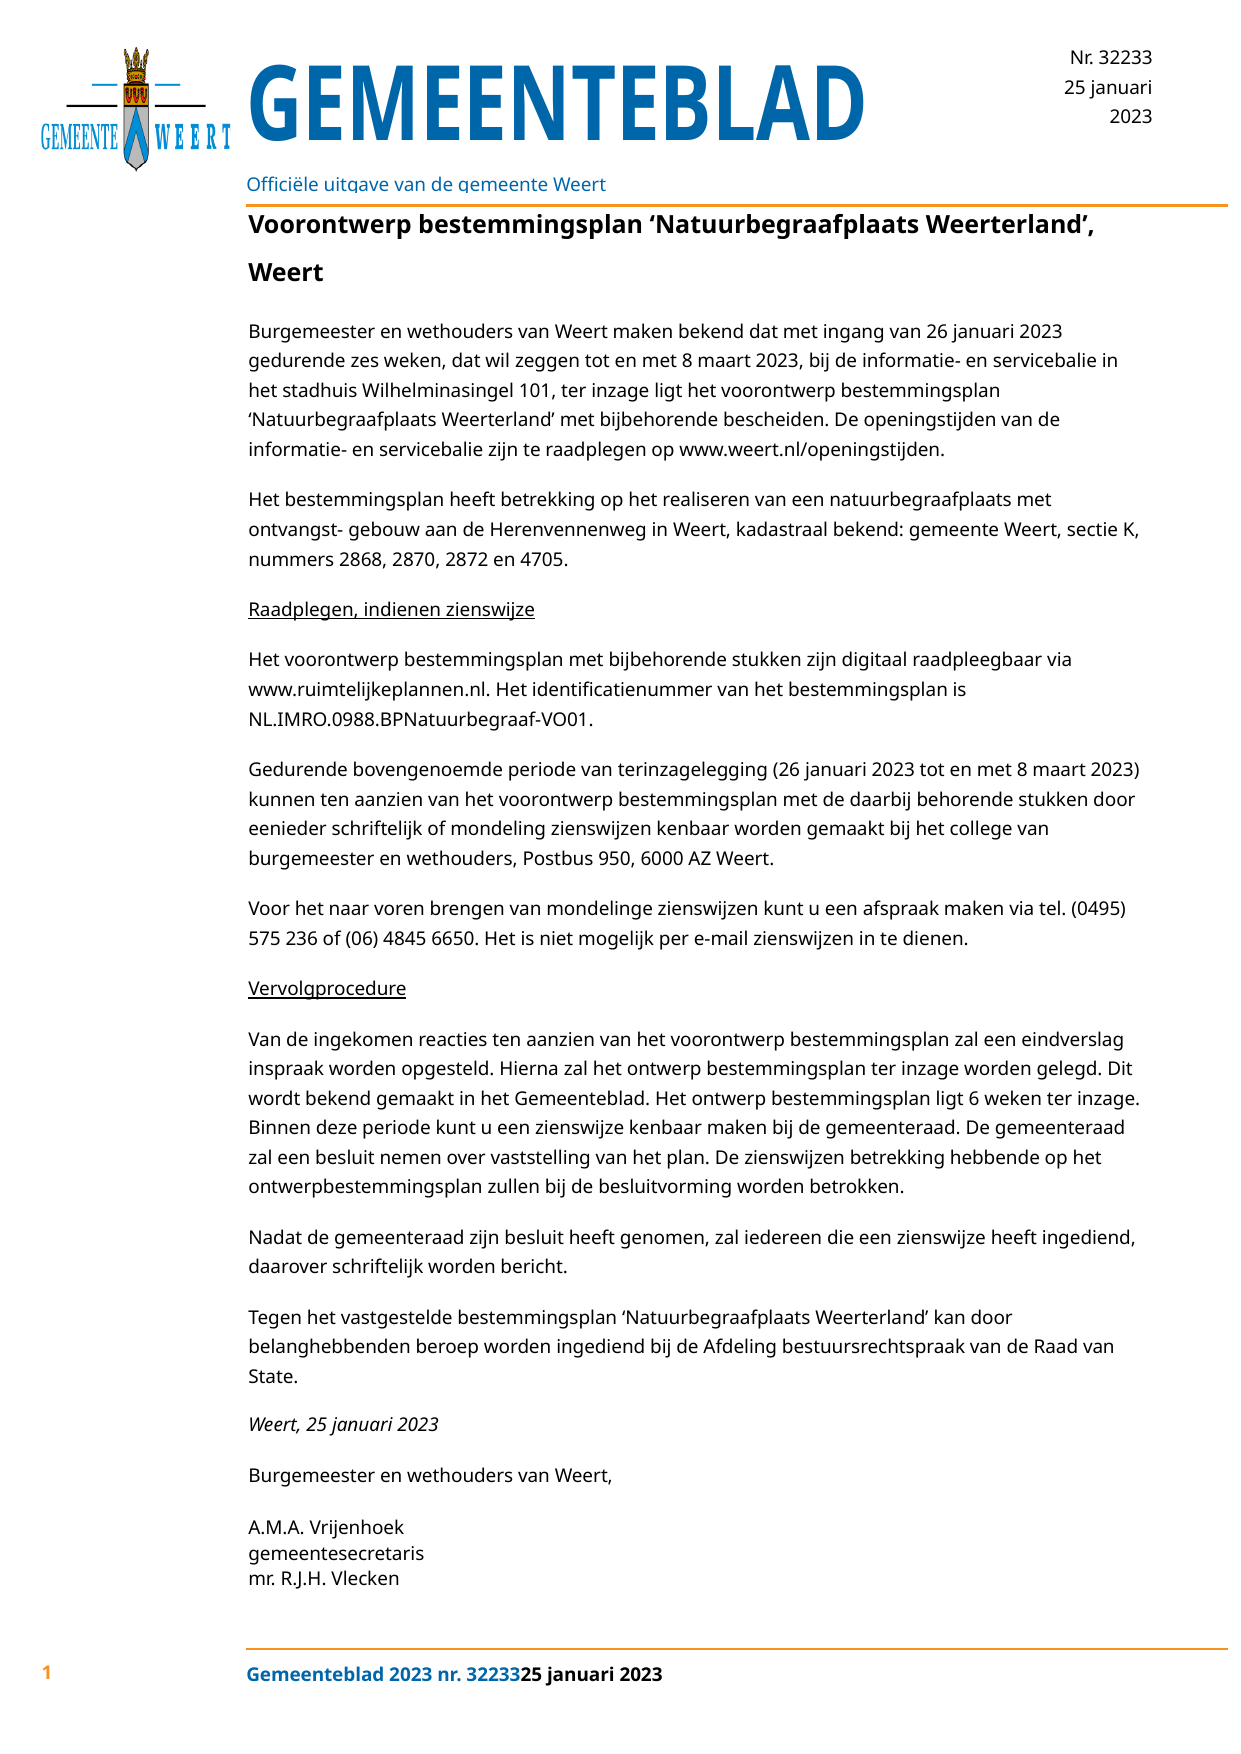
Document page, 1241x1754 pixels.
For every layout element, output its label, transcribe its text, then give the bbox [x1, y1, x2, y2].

text Tegen het vastgestelde bestemmingsplan ‘Natuurbegraafplaats Weerterland’ kan door belanghebbenden beroep worden ingediend bij de Afdeling bestuursrechtspraak van de Raad van State. [248, 1304, 1152, 1389]
text mr. R.J.H. Vlecken [248, 1566, 1152, 1591]
text Voorontwerp bestemmingsplan ‘Natuurbegraafplaats Weerterland’, Weert [248, 207, 1152, 288]
text Nadat de gemeenteraad zijn besluit heeft genomen, zal iedereen die een zienswijze heeft ingediend, daarover schriftelijk worden bericht. [248, 1224, 1152, 1279]
text Burgemeester en wethouders van Weert maken bekend dat met ingang van 26 januari 2023 gedurende zes weken, dat wil zeggen tot en met 8 maart 2023, bij de informatie- en servicebalie in het stadhuis Wilhelminasingel 101, ter inzage ligt het voorontwerp bestemmingsplan ‘Natuurbegraafplaats Weerterland’ met bijbehorende bescheiden. De openingstijden van de informatie- en servicebalie zijn te raadplegen op www.weert.nl/openingstijden. [248, 318, 1152, 462]
text Raadplegen, indienen zienswijze [248, 596, 1152, 622]
text Burgemeester en wethouders van Weert, [248, 1463, 1152, 1488]
text Voor het naar voren brengen van mondelinge zienswijzen kunt u een afspraak maken via tel. (0495) 575 236 of (06) 4845 6650. Het is niet mogelijk per e-mail zienswijzen in te dienen. [248, 895, 1152, 951]
picture [41, 47, 231, 172]
text Van de ingekomen reacties ten aanzien van het voorontwerp bestemmingsplan zal een eindverslag inspraak worden opgesteld. Hierna zal het ontwerp bestemmingsplan ter inzage worden gelegd. Dit wordt bekend gemaakt in het Gemeenteblad. Het ontwerp bestemmingsplan ligt 6 weken ter inzage. Binnen deze periode kunt u een zienswijze kenbaar maken bij de gemeenteraad. De gemeenteraad zal een besluit nemen over vaststelling van het plan. De zienswijzen betrekking hebbende op het ontwerpbestemmingsplan zullen bij de besluitvorming worden betrokken. [248, 1026, 1152, 1199]
text Het voorontwerp bestemmingsplan met bijbehorende stukken zijn digitaal raadpleegbaar via www.ruimtelijkeplannen.nl. Het identificatienummer van het bestemmingsplan is NL.IMRO.0988.BPNatuurbegraaf-VO01. [248, 647, 1152, 732]
text gemeentesecretaris [248, 1540, 1152, 1566]
text Gedurende bovengenoemde periode van terinzagelegging (26 januari 2023 tot en met 8 maart 2023) kunnen ten aanzien van het voorontwerp bestemmingsplan met de daarbij behorende stukken door eenieder schriftelijk of mondeling zienswijzen kenbaar worden gemaakt bij het college van burgemeester en wethouders, Postbus 950, 6000 AZ Weert. [248, 756, 1152, 871]
text Vervolgprocedure [248, 975, 1152, 1001]
text Weert, 25 januari 2023 [248, 1411, 1152, 1437]
text A.M.A. Vrijenhoek [248, 1514, 1152, 1540]
text Het bestemmingsplan heeft betrekking op het realiseren van een natuurbegraafplaats met ontvangst- gebouw aan de Herenvennenweg in Weert, kadastraal bekend: gemeente Weert, sectie K, nummers 2868, 2870, 2872 en 4705. [248, 487, 1152, 572]
